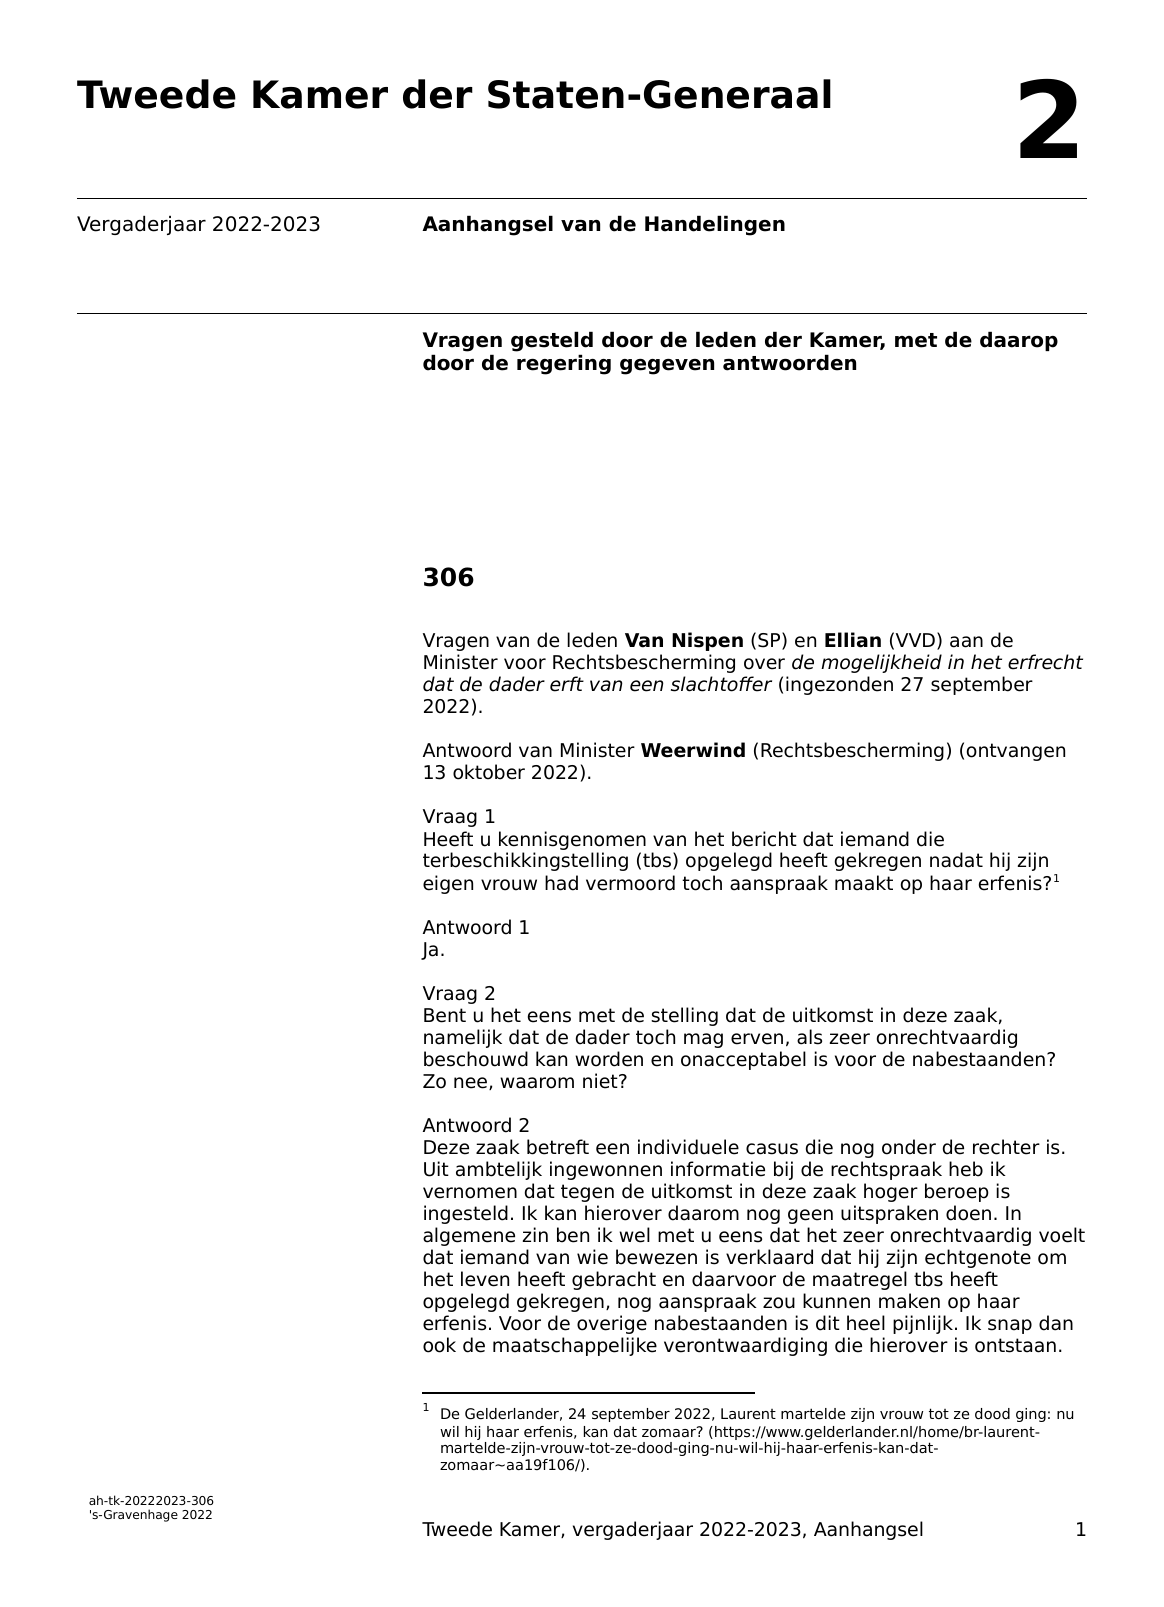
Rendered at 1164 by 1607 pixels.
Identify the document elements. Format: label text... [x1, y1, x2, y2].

table_header 2 [886, 59, 1087, 198]
text Antwoord van Minister Weerwind (Rechtsbescherming) (ontvangen 13 oktober 2022). [422, 740, 1087, 784]
table_cell [77, 314, 422, 375]
text Vraag 2 [422, 983, 1087, 1005]
table_cell Vergaderjaar 2022-2023 [77, 199, 422, 313]
text Antwoord 2 [422, 1115, 1087, 1137]
text 306 [422, 563, 1087, 592]
text Vragen van de leden Van Nispen (SP) en Ellian (VVD) aan de Minister voor Rechtsbescherming over de mogelijkheid in het erfrecht dat de dader erft van een slachtoffer (ingezonden 27 september 2022). [422, 630, 1087, 718]
text Heeft u kennisgenomen van het bericht dat iemand die terbeschikkingstelling (tbs) opgelegd heeft gekregen nadat hij zijn eigen vrouw had vermoord toch aanspraak maakt op haar erfenis? [422, 828, 1087, 894]
text Ja. [422, 938, 1087, 961]
text 's-Gravenhage 2022 [88, 1508, 323, 1522]
text De Gelderlander, 24 september 2022, Laurent martelde zijn vrouw tot ze dood ging: nu wil hij haar erfenis, kan dat zomaar? (https://www.gelderlander.nl/home/br-laurent-martelde-zijn-vrouw-tot-ze-dood-ging-nu-wil-hij-haar-erfenis-kan-dat-zomaar~aa19f106/). [422, 1402, 1087, 1474]
table_header Tweede Kamer der Staten-Generaal [77, 59, 886, 198]
text Vraag 1 [422, 806, 1087, 828]
table_cell Vragen gesteld door de leden der Kamer, met de daarop door de regering gegeven antwoorden [422, 314, 1087, 375]
text Deze zaak betreft een individuele casus die nog onder de rechter is. Uit ambtelijk ingewonnen informatie bij de rechtspraak heb ik vernomen dat tegen de uitkomst in deze zaak hoger beroep is ingesteld. Ik kan hierover daarom nog geen uitspraken doen. In algemene zin ben ik wel met u eens dat het zeer onrechtvaardig voelt dat iemand van wie bewezen is verklaard dat hij zijn echtgenote om het leven heeft gebracht en daarvoor de maatregel tbs heeft opgelegd gekregen, nog aanspraak zou kunnen maken op haar erfenis. Voor de overige nabestaanden is dit heel pijnlijk. Ik snap dan ook de maatschappelijke verontwaardiging die hierover is ontstaan. [422, 1137, 1087, 1357]
text Antwoord 1 [422, 917, 1087, 938]
text Bent u het eens met de stelling dat de uitkomst in deze zaak, namelijk dat de dader toch mag erven, als zeer onrechtvaardig beschouwd kan worden en onacceptabel is voor de nabestaanden? Zo nee, waarom niet? [422, 1005, 1087, 1093]
table_cell Aanhangsel van de Handelingen [422, 199, 1087, 313]
text ah-tk-20222023-306 [88, 1494, 323, 1508]
